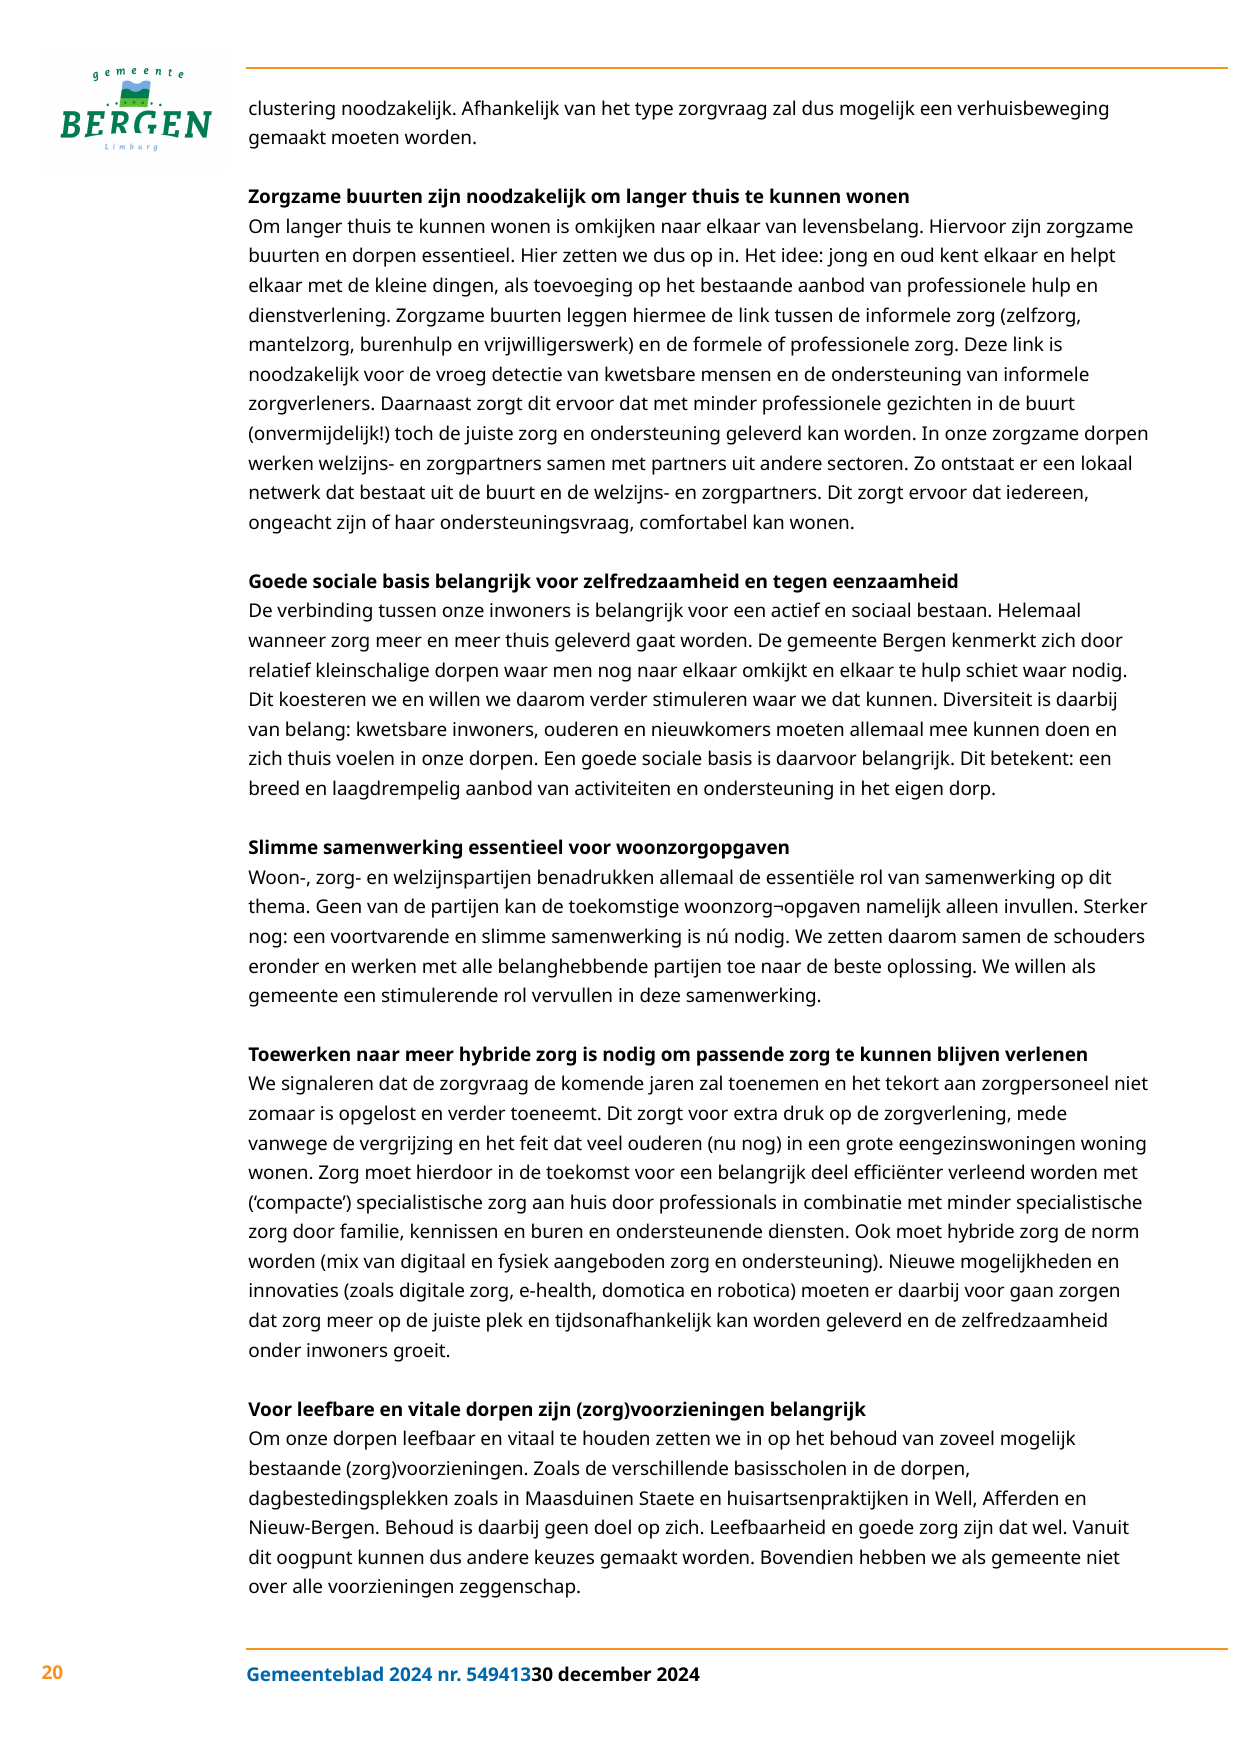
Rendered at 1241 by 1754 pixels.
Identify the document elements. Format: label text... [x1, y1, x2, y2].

text Zorgzame buurten zijn noodzakelijk om langer thuis te kunnen wonen [248, 183, 1152, 209]
table_header Slimme samenwerking essentieel voor woonzorgopgaven Woon-, zorg- en welzijnspartijen benadrukken allemaal de essentiële rol van samenwerking op dit thema. Geen van de partijen kan de toekomstige woonzorg¬opgaven namelijk alleen invullen. Sterker nog: een voortvarende en slimme samenwerking is nú nodig. We zetten daarom samen de schouders eronder en werken met alle belanghebbende partijen toe naar de beste oplossing. We willen als gemeente een stimulerende rol vervullen in deze samenwerking. [248, 835, 1152, 1008]
text Om onze dorpen leefbaar en vitaal te houden zetten we in op het behoud van zoveel mogelijk bestaande (zorg)voorzieningen. Zoals de verschillende basisscholen in de dorpen, dagbestedingsplekken zoals in Maasduinen Staete en huisartsenpraktijken in Well, Afferden en Nieuw-Bergen. Behoud is daarbij geen doel op zich. Leefbaarheid en goede zorg zijn dat wel. Vanuit dit oogpunt kunnen dus andere keuzes gemaakt worden. Bovendien hebben we als gemeente niet over alle voorzieningen zeggenschap. [248, 1426, 1152, 1599]
text Toewerken naar meer hybride zorg is nodig om passende zorg te kunnen blijven verlenen [248, 1041, 1152, 1067]
text Voor leefbare en vitale dorpen zijn (zorg)voorzieningen belangrijk [248, 1396, 1152, 1422]
text Goede sociale basis belangrijk voor zelfredzaamheid en tegen eenzaamheid [248, 568, 1152, 594]
text clustering noodzakelijk. Afhankelijk van het type zorgvraag zal dus mogelijk een verhuisbeweging gemaakt moeten worden. [248, 95, 1152, 150]
text We signaleren dat de zorgvraag de komende jaren zal toenemen en het tekort aan zorgpersoneel niet zomaar is opgelost en verder toeneemt. Dit zorgt voor extra druk op de zorgverlening, mede vanwege de vergrijzing en het feit dat veel ouderen (nu nog) in een grote eengezinswoningen woning wonen. Zorg moet hierdoor in de toekomst voor een belangrijk deel efficiënter verleend worden met (‘compacte’) specialistische zorg aan huis door professionals in combinatie met minder specialistische zorg door familie, kennissen en buren en ondersteunende diensten. Ook moet hybride zorg de norm worden (mix van digitaal en fysiek aangeboden zorg en ondersteuning). Nieuwe mogelijkheden en innovaties (zoals digitale zorg, e-health, domotica en robotica) moeten er daarbij voor gaan zorgen dat zorg meer op de juiste plek en tijdsonafhankelijk kan worden geleverd en de zelfredzaamheid onder inwoners groeit. [248, 1071, 1152, 1362]
picture [41, 47, 231, 172]
text Om langer thuis te kunnen wonen is omkijken naar elkaar van levensbelang. Hiervoor zijn zorgzame buurten en dorpen essentieel. Hier zetten we dus op in. Het idee: jong en oud kent elkaar en helpt elkaar met de kleine dingen, als toevoeging op het bestaande aanbod van professionele hulp en dienstverlening. Zorgzame buurten leggen hiermee de link tussen de informele zorg (zelfzorg, mantelzorg, burenhulp en vrijwilligerswerk) en de formele of professionele zorg. Deze link is noodzakelijk voor de vroeg detectie van kwetsbare mensen en de ondersteuning van informele zorgverleners. Daarnaast zorgt dit ervoor dat met minder professionele gezichten in de buurt (onvermijdelijk!) toch de juiste zorg en ondersteuning geleverd kan worden. In onze zorgzame dorpen werken welzijns- en zorgpartners samen met partners uit andere sectoren. Zo ontstaat er een lokaal netwerk dat bestaat uit de buurt en de welzijns- en zorgpartners. Dit zorgt ervoor dat iedereen, ongeacht zijn of haar ondersteuningsvraag, comfortabel kan wonen. [248, 213, 1152, 535]
text De verbinding tussen onze inwoners is belangrijk voor een actief en sociaal bestaan. Helemaal wanneer zorg meer en meer thuis geleverd gaat worden. De gemeente Bergen kenmerkt zich door relatief kleinschalige dorpen waar men nog naar elkaar omkijkt en elkaar te hulp schiet waar nodig. Dit koesteren we en willen we daarom verder stimuleren waar we dat kunnen. Diversiteit is daarbij van belang: kwetsbare inwoners, ouderen en nieuwkomers moeten allemaal mee kunnen doen en zich thuis voelen in onze dorpen. Een goede sociale basis is daarvoor belangrijk. Dit betekent: een breed en laagdrempelig aanbod van activiteiten en ondersteuning in het eigen dorp. [248, 598, 1152, 801]
